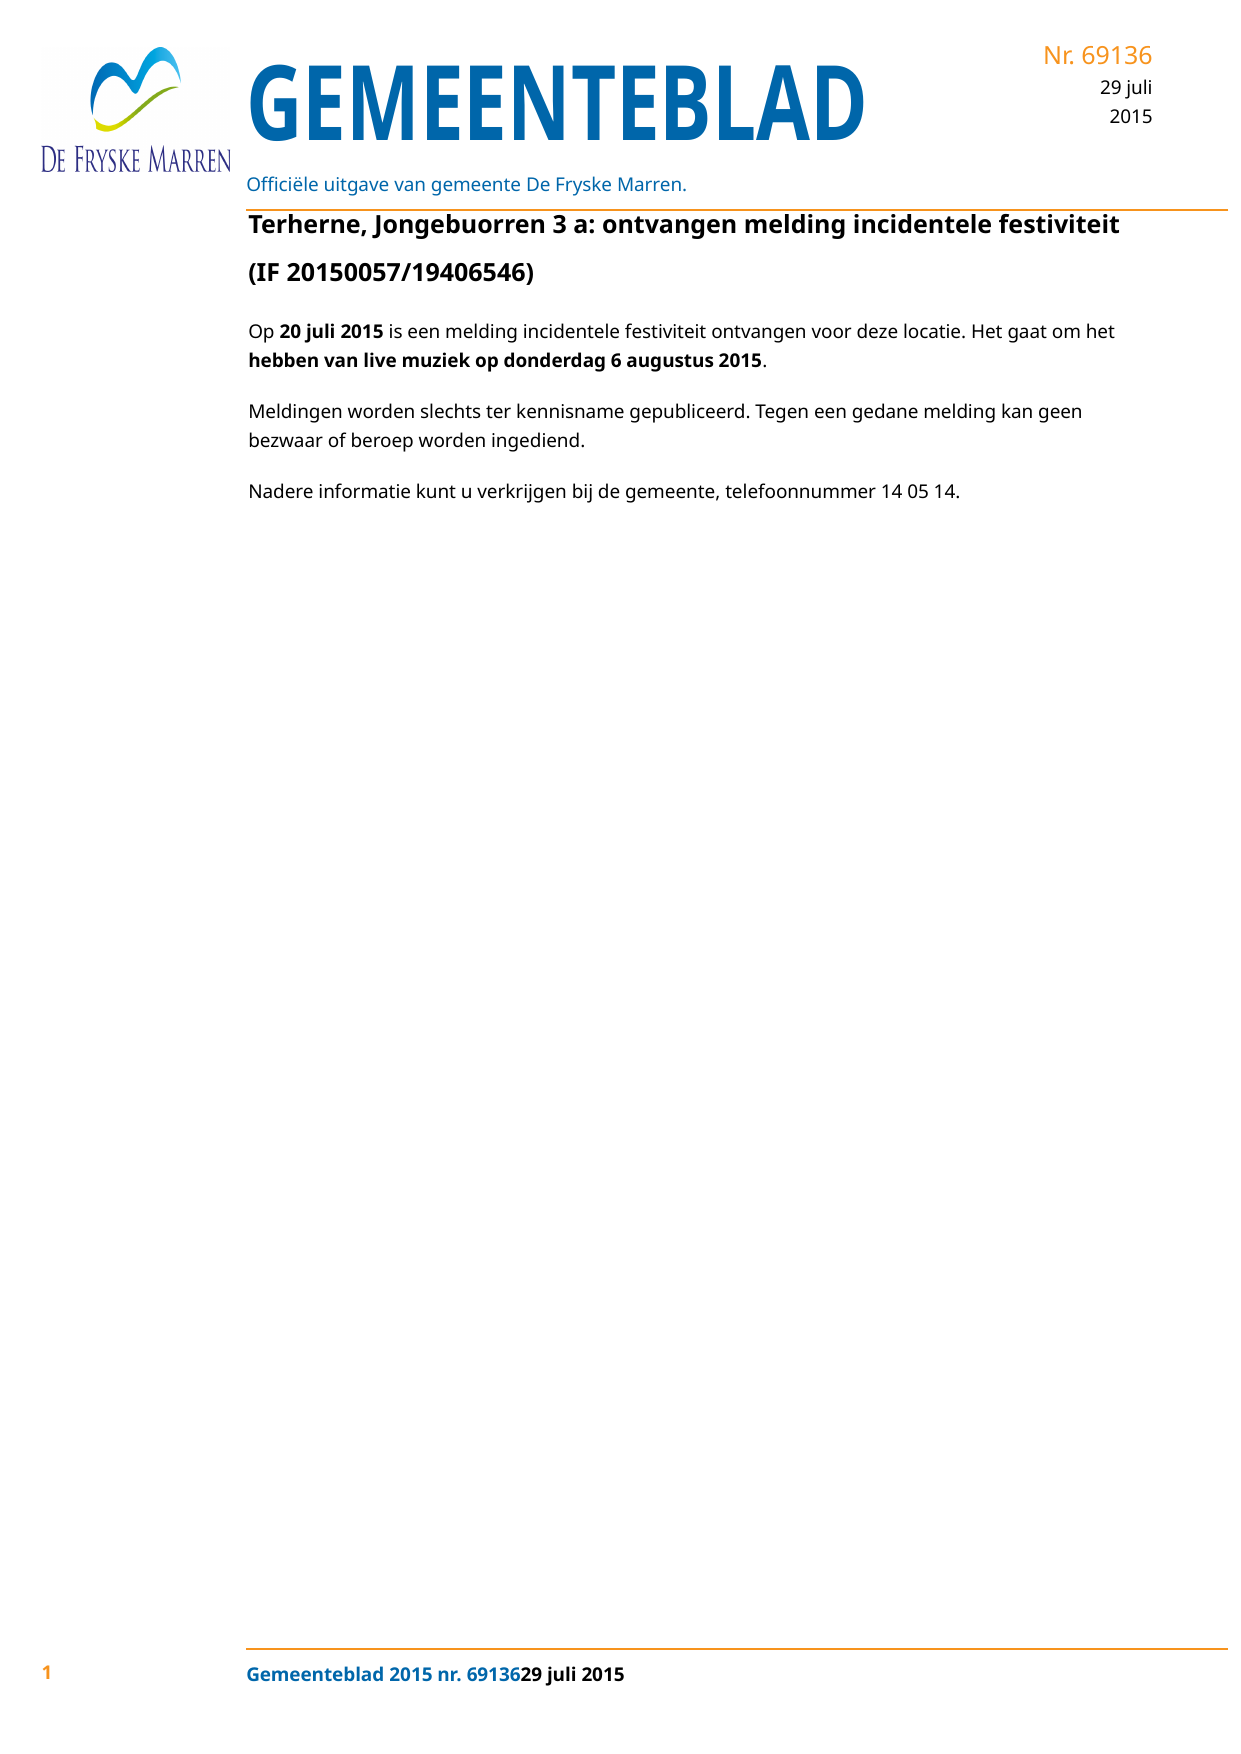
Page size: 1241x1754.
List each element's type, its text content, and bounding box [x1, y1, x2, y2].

text Meldingen worden slechts ter kennisname gepubliceerd. Tegen een gedane melding kan geen bezwaar of beroep worden ingediend. [248, 398, 1152, 453]
text Op 20 juli 2015 is een melding incidentele festiviteit ontvangen voor deze locatie. Het gaat om het hebben van live muziek op donderdag 6 augustus 2015. [248, 318, 1152, 373]
text Nadere informatie kunt u verkrijgen bij de gemeente, telefoonnummer 14 05 14. [248, 478, 1152, 504]
picture [41, 47, 231, 172]
text Terherne, Jongebuorren 3 a: ontvangen melding incidentele festiviteit (IF 20150057/19406546) [248, 211, 1152, 288]
